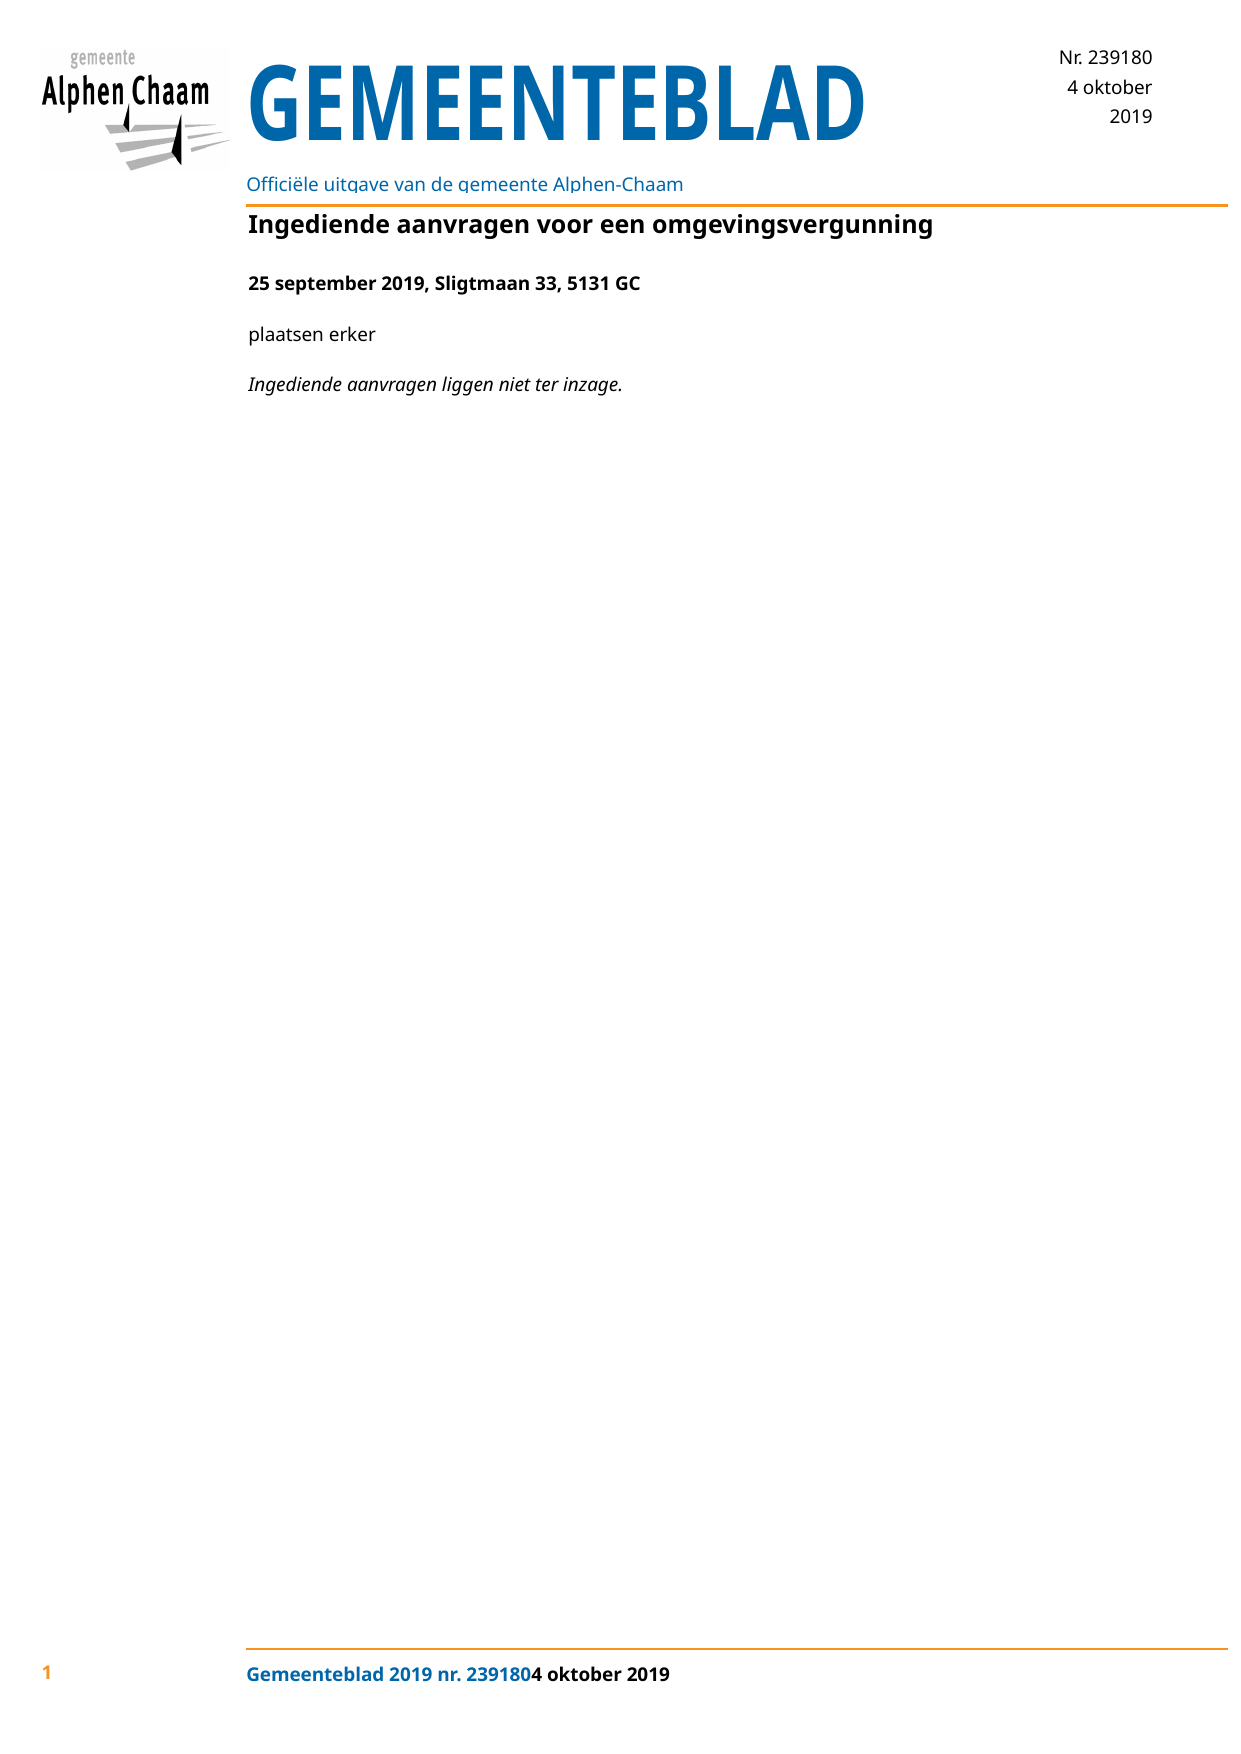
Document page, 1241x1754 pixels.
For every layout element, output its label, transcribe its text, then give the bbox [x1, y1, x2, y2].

text Ingediende aanvragen liggen niet ter inzage. [248, 371, 1152, 397]
picture [41, 47, 231, 172]
text 25 september 2019, Sligtmaan 33, 5131 GC [248, 270, 1152, 296]
text plaatsen erker [248, 321, 1152, 346]
text Ingediende aanvragen voor een omgevingsvergunning [248, 207, 1152, 241]
